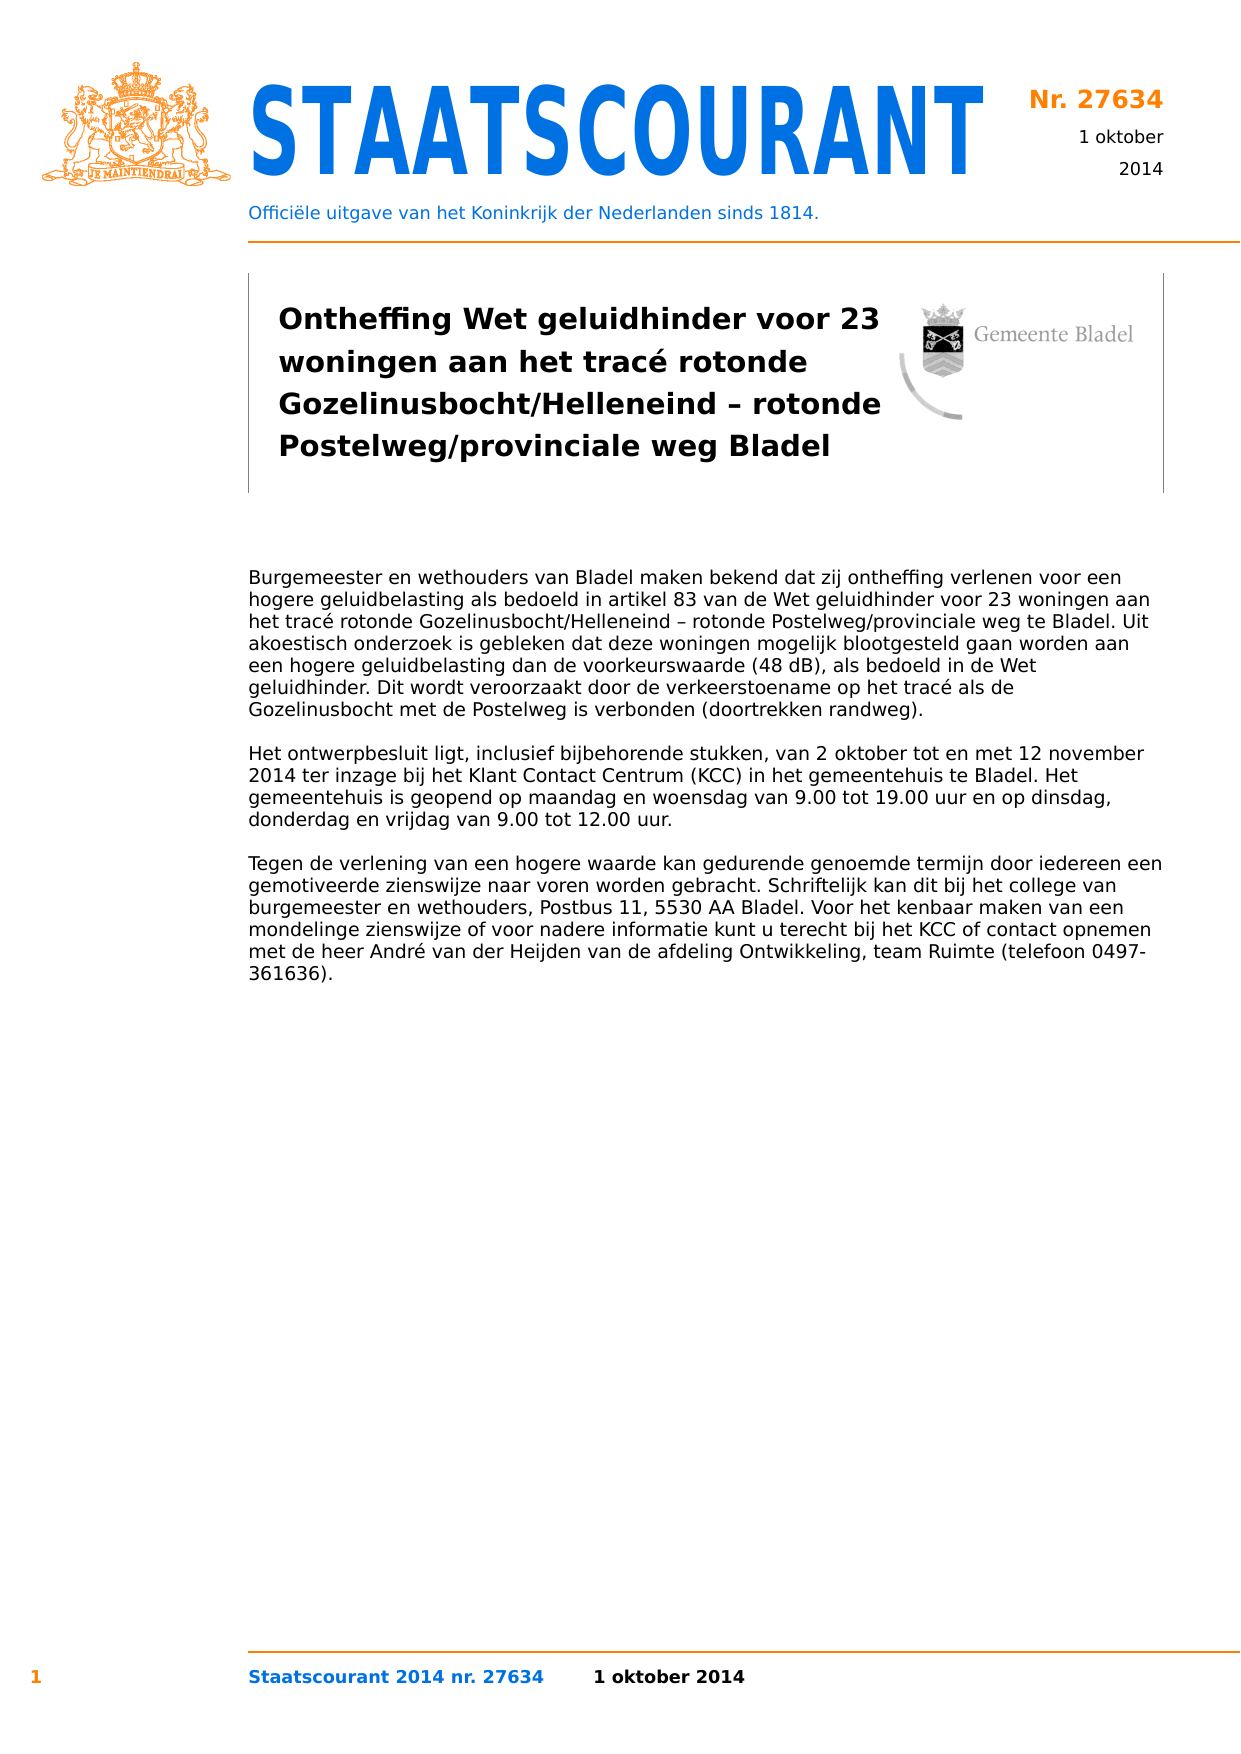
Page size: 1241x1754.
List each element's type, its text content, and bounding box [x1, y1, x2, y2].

picture [897, 302, 1134, 421]
text Burgemeester en wethouders van Bladel maken bekend dat zij ontheffing verlenen voor een hogere geluidbelasting als bedoeld in artikel 83 van de Wet geluidhinder voor 23 woningen aan het tracé rotonde Gozelinusbocht/Helleneind – rotonde Postelweg/provinciale weg te Bladel. Uit akoestisch onderzoek is gebleken dat deze woningen mogelijk blootgesteld gaan worden aan een hogere geluidbelasting dan de voorkeurswaarde (48 dB), als bedoeld in de Wet geluidhinder. Dit wordt veroorzaakt door de verkeerstoename op het tracé als de Gozelinusbocht met de Postelweg is verbonden (doortrekken randweg). [248, 567, 1163, 721]
table_cell Officiële uitgave van het Koninkrijk der Nederlanden sinds 1814. [248, 203, 1240, 241]
subtitle Ontheffing Wet geluidhinder voor 23 woningen aan het tracé rotonde Gozelinusbocht/Helleneind – rotonde Postelweg/provinciale weg Bladel [249, 273, 1163, 493]
table_header STAATSCOURANT [248, 62, 998, 203]
table_cell 2014 [998, 153, 1240, 203]
table_cell 1 oktober [998, 121, 1240, 153]
text Het ontwerpbesluit ligt, inclusief bijbehorende stukken, van 2 oktober tot en met 12 november 2014 ter inzage bij het Klant Contact Centrum (KCC) in het gemeentehuis te Bladel. Het gemeentehuis is geopend op maandag en woensdag van 9.00 tot 19.00 uur en op dinsdag, donderdag en vrijdag van 9.00 tot 12.00 uur. [248, 743, 1163, 831]
text Tegen de verlening van een hogere waarde kan gedurende genoemde termijn door iedereen een gemotiveerde zienswijze naar voren worden gebracht. Schriftelijk kan dit bij het college van burgemeester en wethouders, Postbus 11, 5530 AA Bladel. Voor het kenbaar maken van een mondelinge zienswijze of voor nadere informatie kunt u terecht bij het KCC of contact opnemen met de heer André van der Heijden van de afdeling Ontwikkeling, team Ruimte (telefoon 0497-361636). [248, 853, 1163, 984]
table_header Nr. 27634 [998, 62, 1240, 121]
table_header [25, 62, 248, 241]
picture [41, 62, 231, 186]
